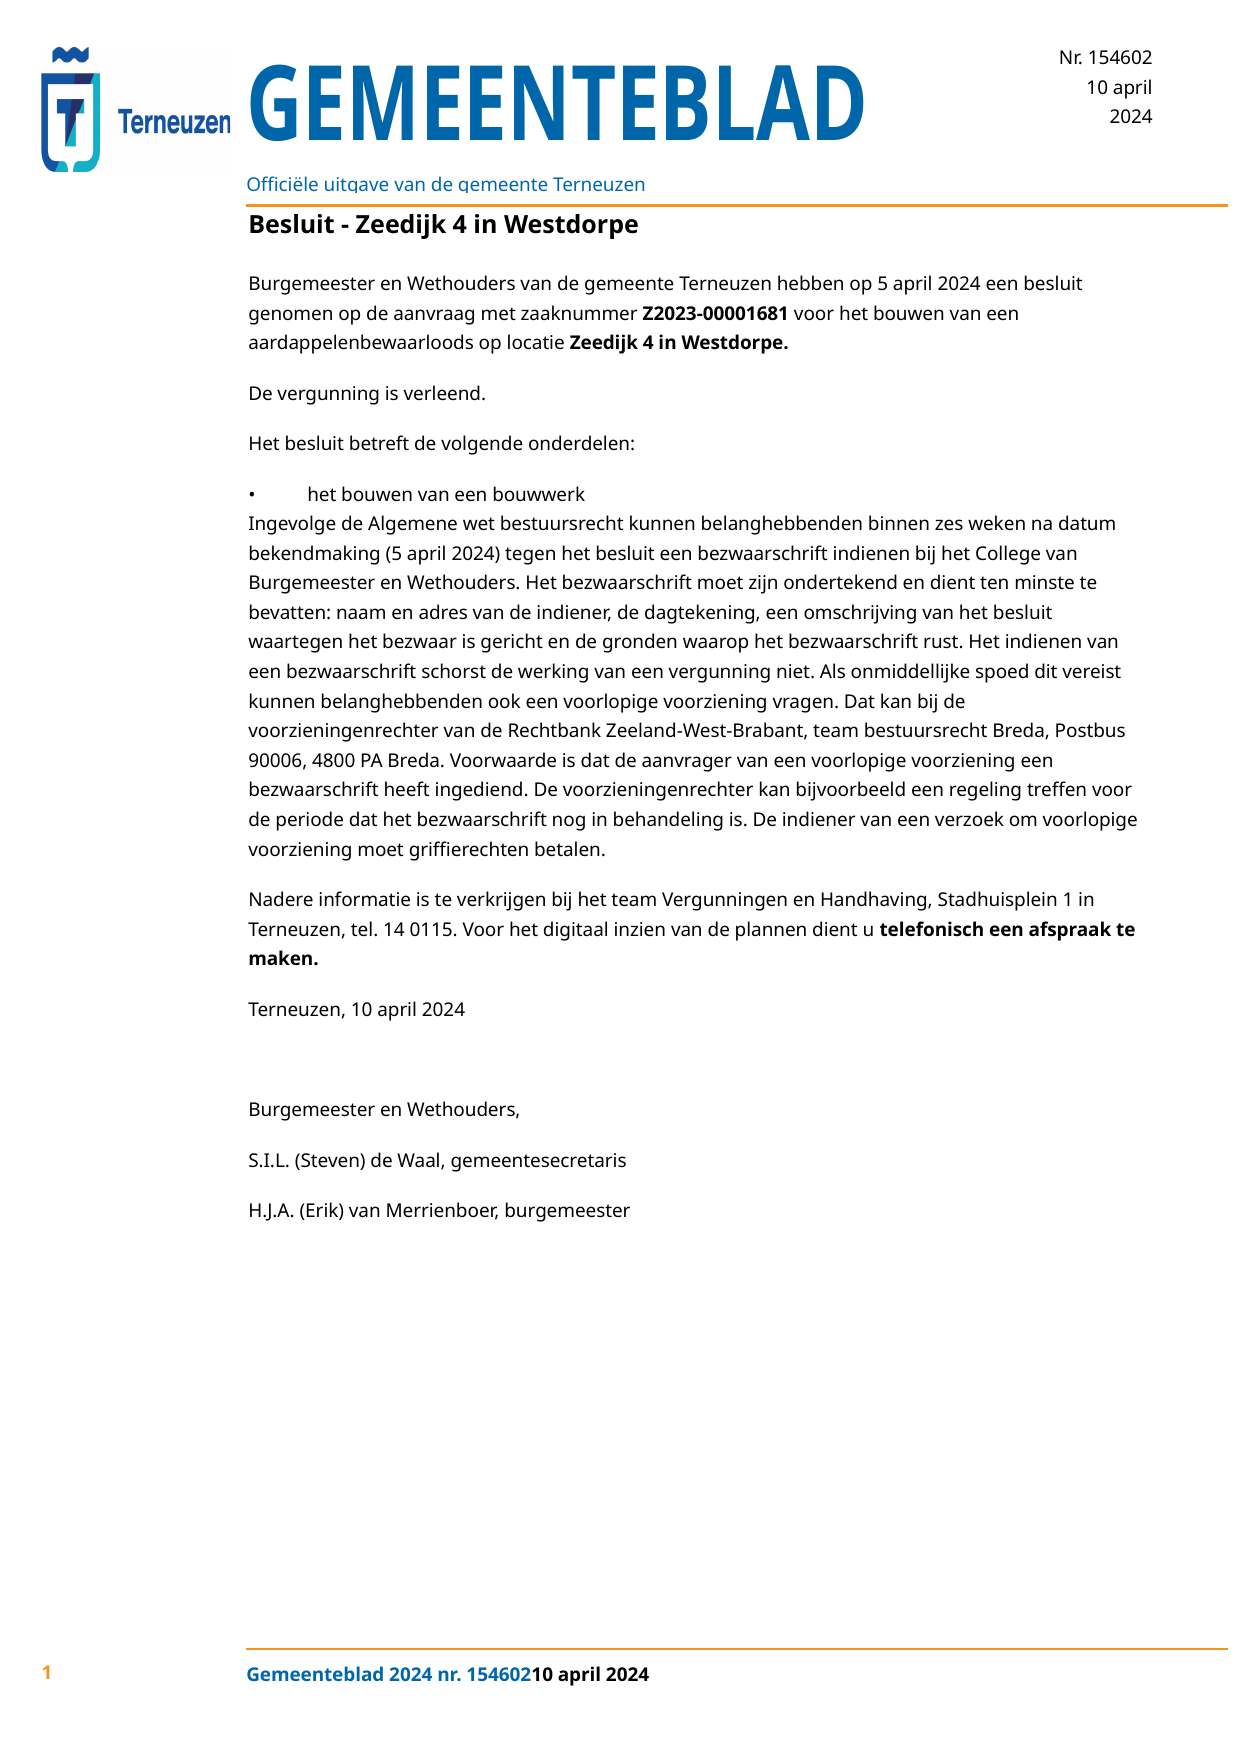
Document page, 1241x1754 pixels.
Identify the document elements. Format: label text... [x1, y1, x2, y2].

text Ingevolge de Algemene wet bestuursrecht kunnen belanghebbenden binnen zes weken na datum bekendmaking (5 april 2024) tegen het besluit een bezwaarschrift indienen bij het College van Burgemeester en Wethouders. Het bezwaarschrift moet zijn ondertekend en dient ten minste te bevatten: naam en adres van de indiener, de dagtekening, een omschrijving van het besluit waartegen het bezwaar is gericht en de gronden waarop het bezwaarschrift rust. Het indienen van een bezwaarschrift schorst de werking van een vergunning niet. Als onmiddellijke spoed dit vereist kunnen belanghebbenden ook een voorlopige voorziening vragen. Dat kan bij de voorzieningenrechter van de Rechtbank Zeeland-West-Brabant, team bestuursrecht Breda, Postbus 90006, 4800 PA Breda. Voorwaarde is dat de aanvrager van een voorlopige voorziening een bezwaarschrift heeft ingediend. De voorzieningenrechter kan bijvoorbeeld een regeling treffen voor de periode dat het bezwaarschrift nog in behandeling is. De indiener van een verzoek om voorlopige voorziening moet griffierechten betalen. [248, 510, 1152, 861]
text S.I.L. (Steven) de Waal, gemeentesecretaris [248, 1147, 1152, 1173]
text H.J.A. (Erik) van Merrienboer, burgemeester [248, 1197, 1152, 1223]
text Burgemeester en Wethouders, [248, 1097, 1152, 1122]
text De vergunning is verleend. [248, 380, 1152, 406]
picture [41, 47, 231, 172]
text Nadere informatie is te verkrijgen bij het team Vergunningen en Handhaving, Stadhuisplein 1 in Terneuzen, tel. 14 0115. Voor het digitaal inzien van de plannen dient u telefonisch een afspraak te maken. [248, 886, 1152, 971]
text Terneuzen, 10 april 2024 [248, 996, 1152, 1021]
text Het besluit betreft de volgende onderdelen: [248, 430, 1152, 456]
list het bouwen van een bouwwerk [248, 481, 1152, 506]
text Burgemeester en Wethouders van de gemeente Terneuzen hebben op 5 april 2024 een besluit genomen op de aanvraag met zaaknummer Z2023-00001681 voor het bouwen van een aardappelenbewaarloods op locatie Zeedijk 4 in Westdorpe. [248, 270, 1152, 355]
text Besluit - Zeedijk 4 in Westdorpe [248, 207, 1152, 241]
